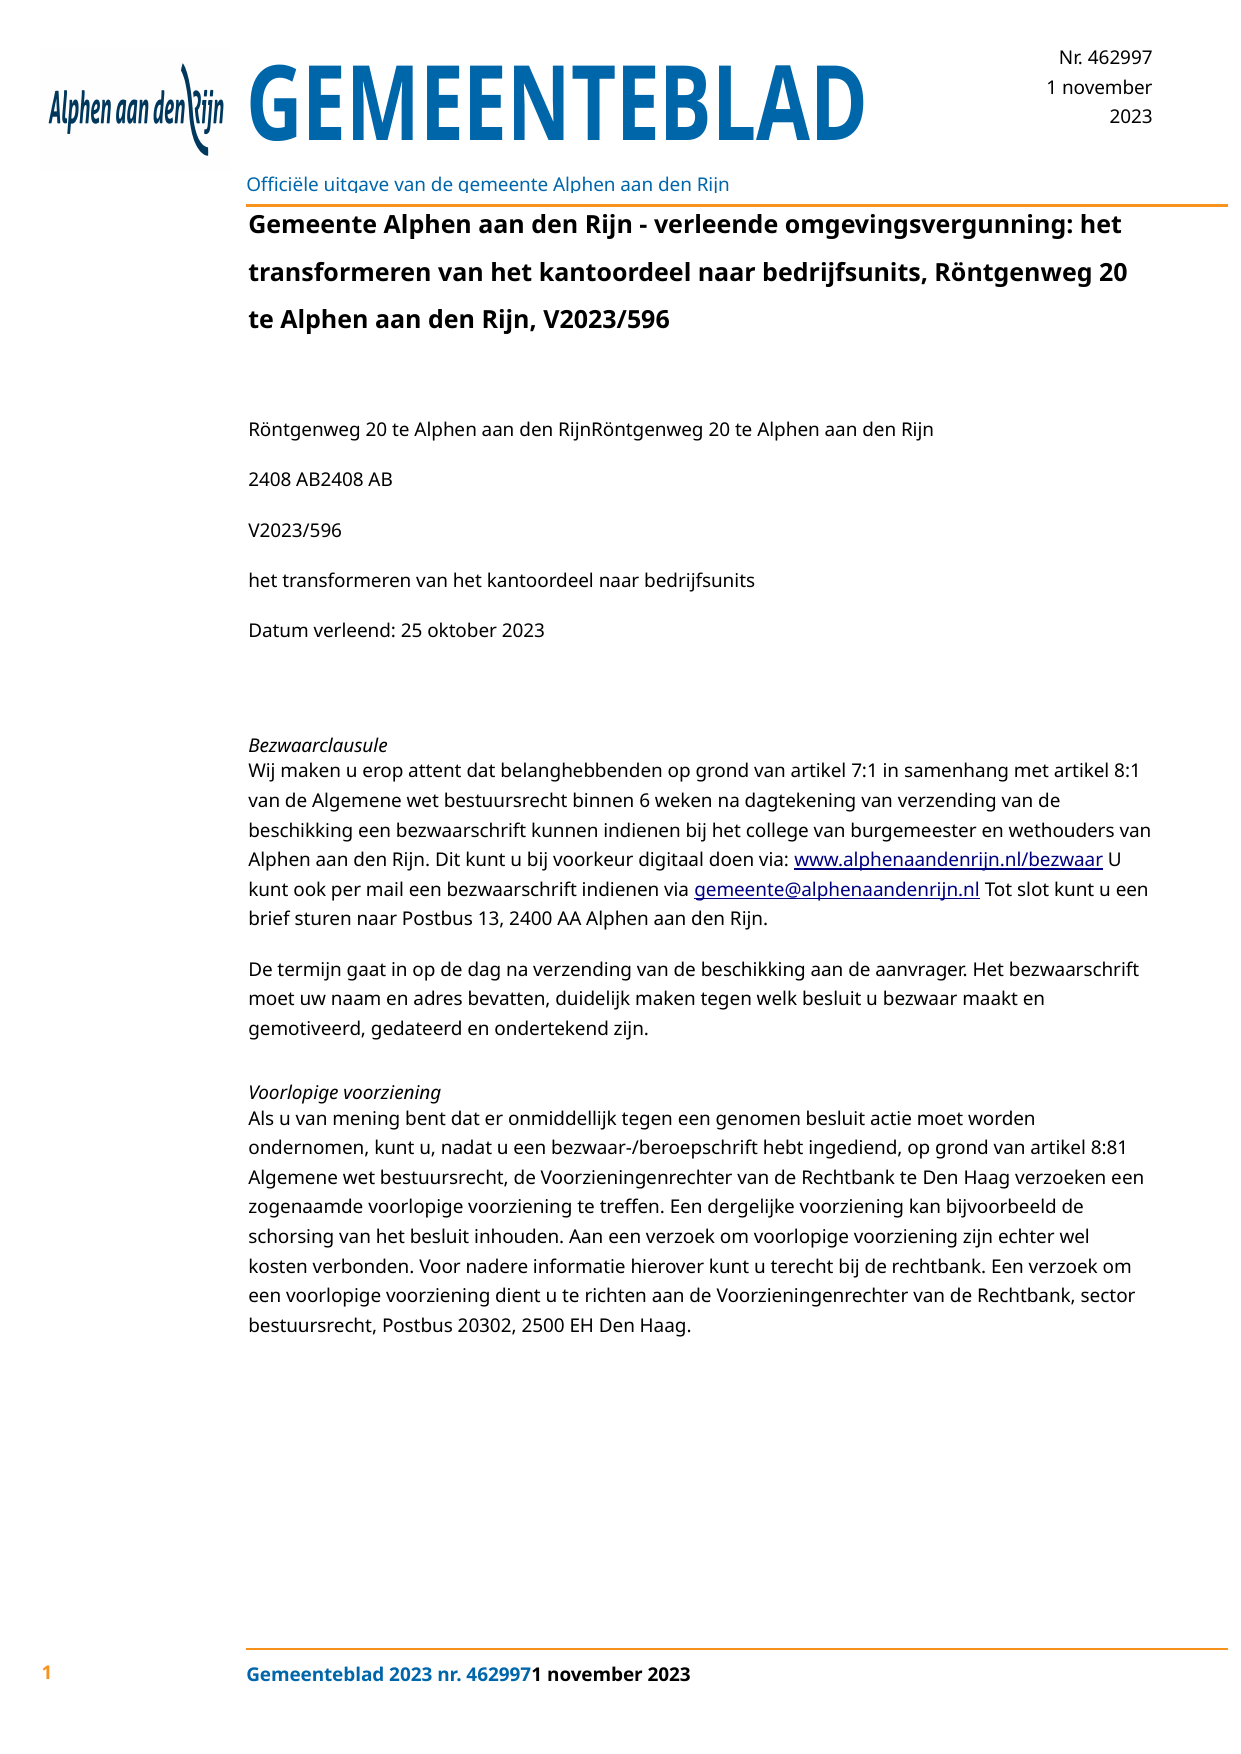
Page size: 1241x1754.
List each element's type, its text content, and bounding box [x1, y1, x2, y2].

text Gemeente Alphen aan den Rijn - verleende omgevingsvergunning: het transformeren van het kantoordeel naar bedrijfsunits, Röntgenweg 20 te Alphen aan den Rijn, V2023/596 [248, 207, 1152, 336]
text Voorlopige voorziening [248, 1079, 1152, 1105]
text 2408 AB2408 AB [248, 466, 1152, 492]
text Datum verleend: 25 oktober 2023 [248, 618, 1152, 643]
text De termijn gaat in op de dag na verzending van de beschikking aan de aanvrager. Het bezwaarschrift moet uw naam en adres bevatten, duidelijk maken tegen welk besluit u bezwaar maakt en gemotiveerd, gedateerd en ondertekend zijn. [248, 956, 1152, 1041]
text Bezwaarclausule [248, 732, 1152, 758]
text Als u van mening bent dat er onmiddellijk tegen een genomen besluit actie moet worden ondernomen, kunt u, nadat u een bezwaar-/beroepschrift hebt ingediend, op grond van artikel 8:81 Algemene wet bestuursrecht, de Voorzieningenrechter van de Rechtbank te Den Haag verzoeken een zogenaamde voorlopige voorziening te treffen. Een dergelijke voorziening kan bijvoorbeeld de schorsing van het besluit inhouden. Aan een verzoek om voorlopige voorziening zijn echter wel kosten verbonden. Voor nadere informatie hierover kunt u terecht bij de rechtbank. Een verzoek om een voorlopige voorziening dient u te richten aan de Voorzieningenrechter van de Rechtbank, sector bestuursrecht, Postbus 20302, 2500 EH Den Haag. [248, 1105, 1152, 1338]
text Röntgenweg 20 te Alphen aan den RijnRöntgenweg 20 te Alphen aan den Rijn [248, 416, 1152, 442]
text V2023/596 [248, 517, 1152, 542]
text Wij maken u erop attent dat belanghebbenden op grond van artikel 7:1 in samenhang met artikel 8:1 van de Algemene wet bestuursrecht binnen 6 weken na dagtekening van verzending van de beschikking een bezwaarschrift kunnen indienen bij het college van burgemeester en wethouders van Alphen aan den Rijn. Dit kunt u bij voorkeur digitaal doen via: www.alphenaandenrijn.nl/bezwaar U kunt ook per mail een bezwaarschrift indienen via gemeente@alphenaandenrijn.nl Tot slot kunt u een brief sturen naar Postbus 13, 2400 AA Alphen aan den Rijn. [248, 758, 1152, 931]
picture [41, 47, 231, 172]
text het transformeren van het kantoordeel naar bedrijfsunits [248, 567, 1152, 593]
